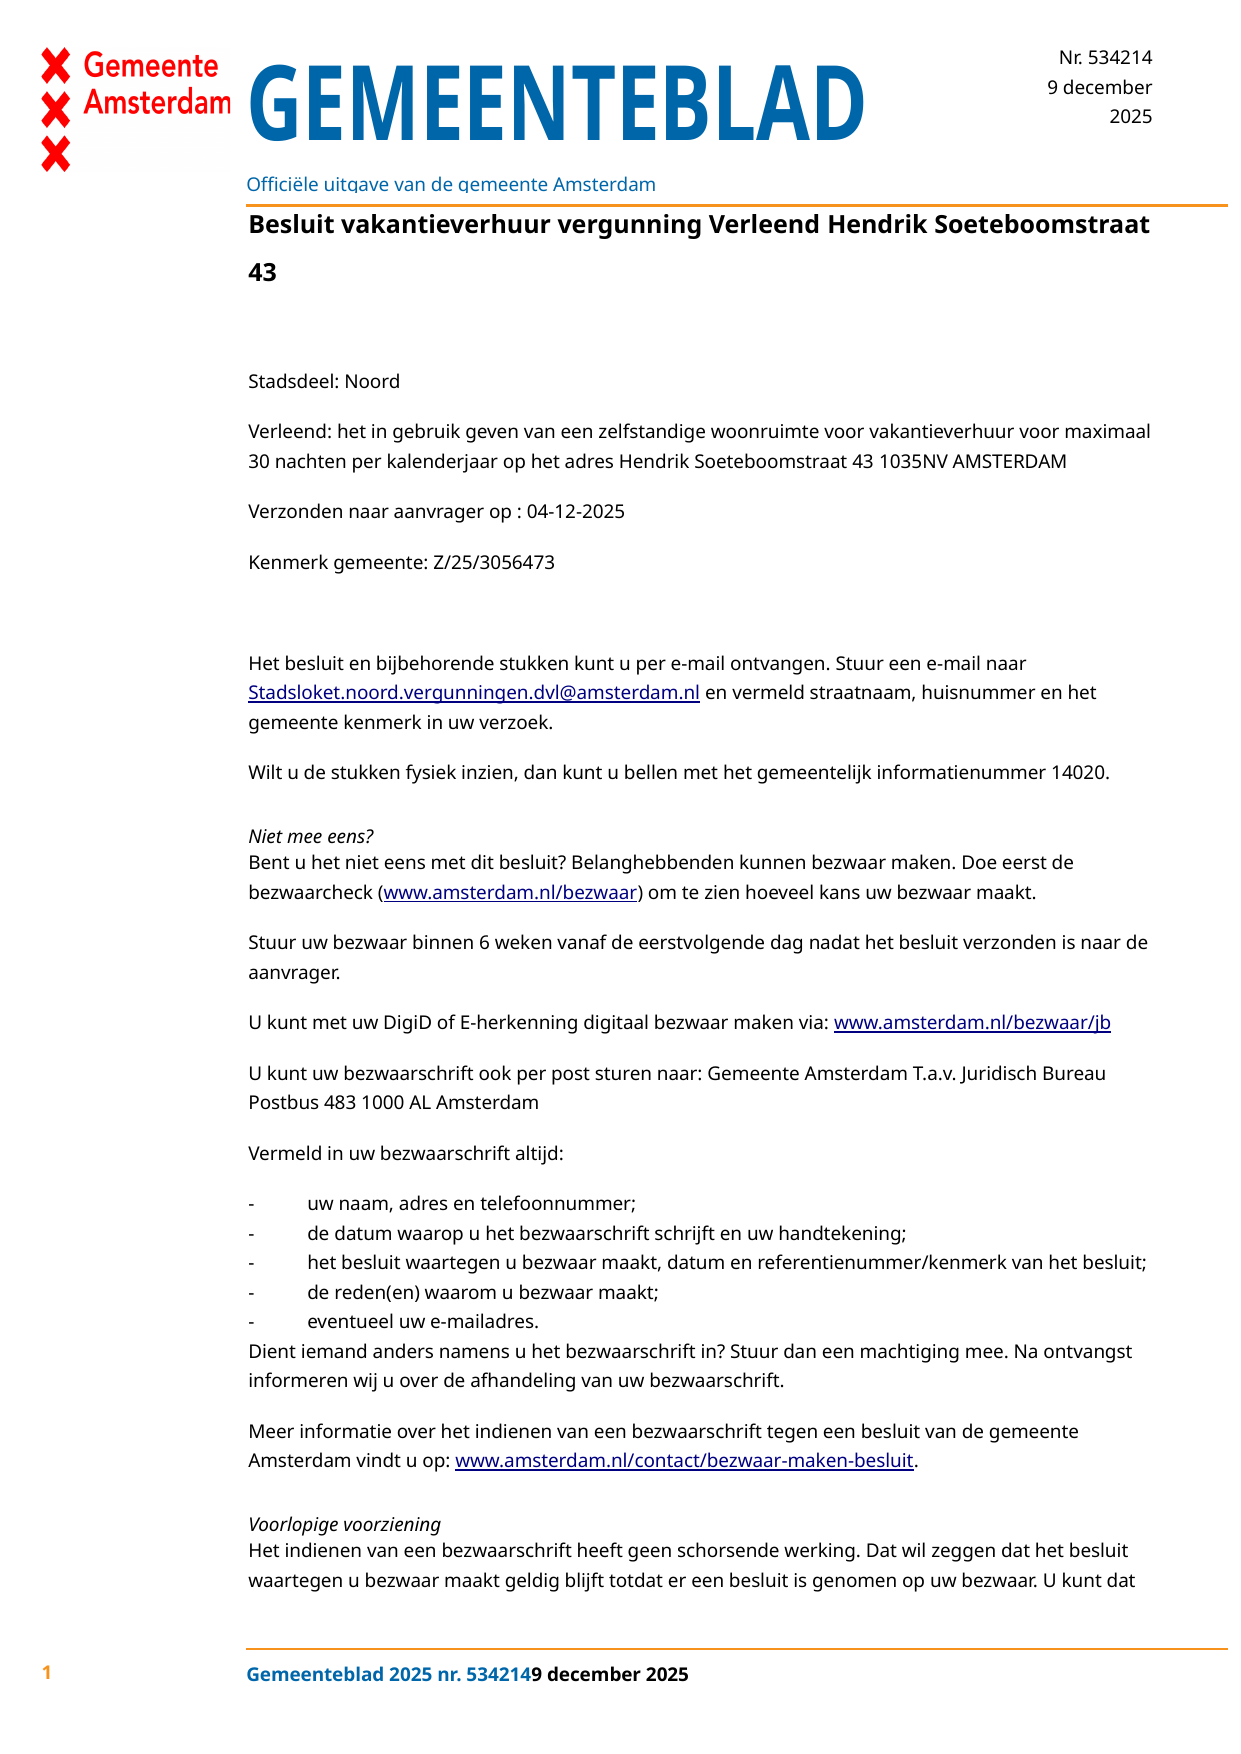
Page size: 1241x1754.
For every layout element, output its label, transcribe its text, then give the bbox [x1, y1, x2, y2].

list de reden(en) waarom u bezwaar maakt; [248, 1279, 1152, 1304]
text Stuur uw bezwaar binnen 6 weken vanaf de eerstvolgende dag nadat het besluit verzonden is naar de aanvrager. [248, 929, 1152, 984]
text Vermeld in uw bezwaarschrift altijd: [248, 1140, 1152, 1165]
text Dient iemand anders namens u het bezwaarschrift in? Stuur dan een machtiging mee. Na ontvangst informeren wij u over de afhandeling van uw bezwaarschrift. [248, 1338, 1152, 1393]
text Niet mee eens? [248, 823, 1152, 849]
text Verleend: het in gebruik geven van een zelfstandige woonruimte voor vakantieverhuur voor maximaal 30 nachten per kalenderjaar op het adres Hendrik Soeteboomstraat 43 1035NV AMSTERDAM [248, 419, 1152, 474]
text Wilt u de stukken fysiek inzien, dan kunt u bellen met het gemeentelijk informatienummer 14020. [248, 759, 1152, 785]
text Het indienen van een bezwaarschrift heeft geen schorsende werking. Dat wil zeggen dat het besluit waartegen u bezwaar maakt geldig blijft totdat er een besluit is genomen op uw bezwaar. U kunt dat [248, 1537, 1152, 1593]
text Besluit vakantieverhuur vergunning Verleend Hendrik Soeteboomstraat 43 [248, 207, 1152, 288]
picture [41, 47, 231, 172]
text Het besluit en bijbehorende stukken kunt u per e-mail ontvangen. Stuur een e-mail naar Stadsloket.noord.vergunningen.dvl@amsterdam.nl en vermeld straatnaam, huisnummer en het gemeente kenmerk in uw verzoek. [248, 650, 1152, 735]
list eventueel uw e-mailadres. [248, 1308, 1152, 1334]
text U kunt met uw DigiD of E-herkenning digitaal bezwaar maken via: www.amsterdam.nl/bezwaar/jb [248, 1009, 1152, 1035]
list de datum waarop u het bezwaarschrift schrijft en uw handtekening; [248, 1220, 1152, 1245]
list uw naam, adres en telefoonnummer; [248, 1190, 1152, 1216]
text Stadsdeel: Noord [248, 368, 1152, 394]
text U kunt uw bezwaarschrift ook per post sturen naar: Gemeente Amsterdam T.a.v. Juridisch Bureau Postbus 483 1000 AL Amsterdam [248, 1060, 1152, 1115]
text Verzonden naar aanvrager op : 04-12-2025 [248, 499, 1152, 524]
text Bent u het niet eens met dit besluit? Belanghebbenden kunnen bezwaar maken. Doe eerst de bezwaarcheck (www.amsterdam.nl/bezwaar) om te zien hoeveel kans uw bezwaar maakt. [248, 849, 1152, 904]
text Meer informatie over het indienen van een bezwaarschrift tegen een besluit van de gemeente Amsterdam vindt u op: www.amsterdam.nl/contact/bezwaar-maken-besluit. [248, 1418, 1152, 1473]
text Voorlopige voorziening [248, 1512, 1152, 1537]
list het besluit waartegen u bezwaar maakt, datum en referentienummer/kenmerk van het besluit; [248, 1249, 1152, 1275]
text Kenmerk gemeente: Z/25/3056473 [248, 549, 1152, 575]
